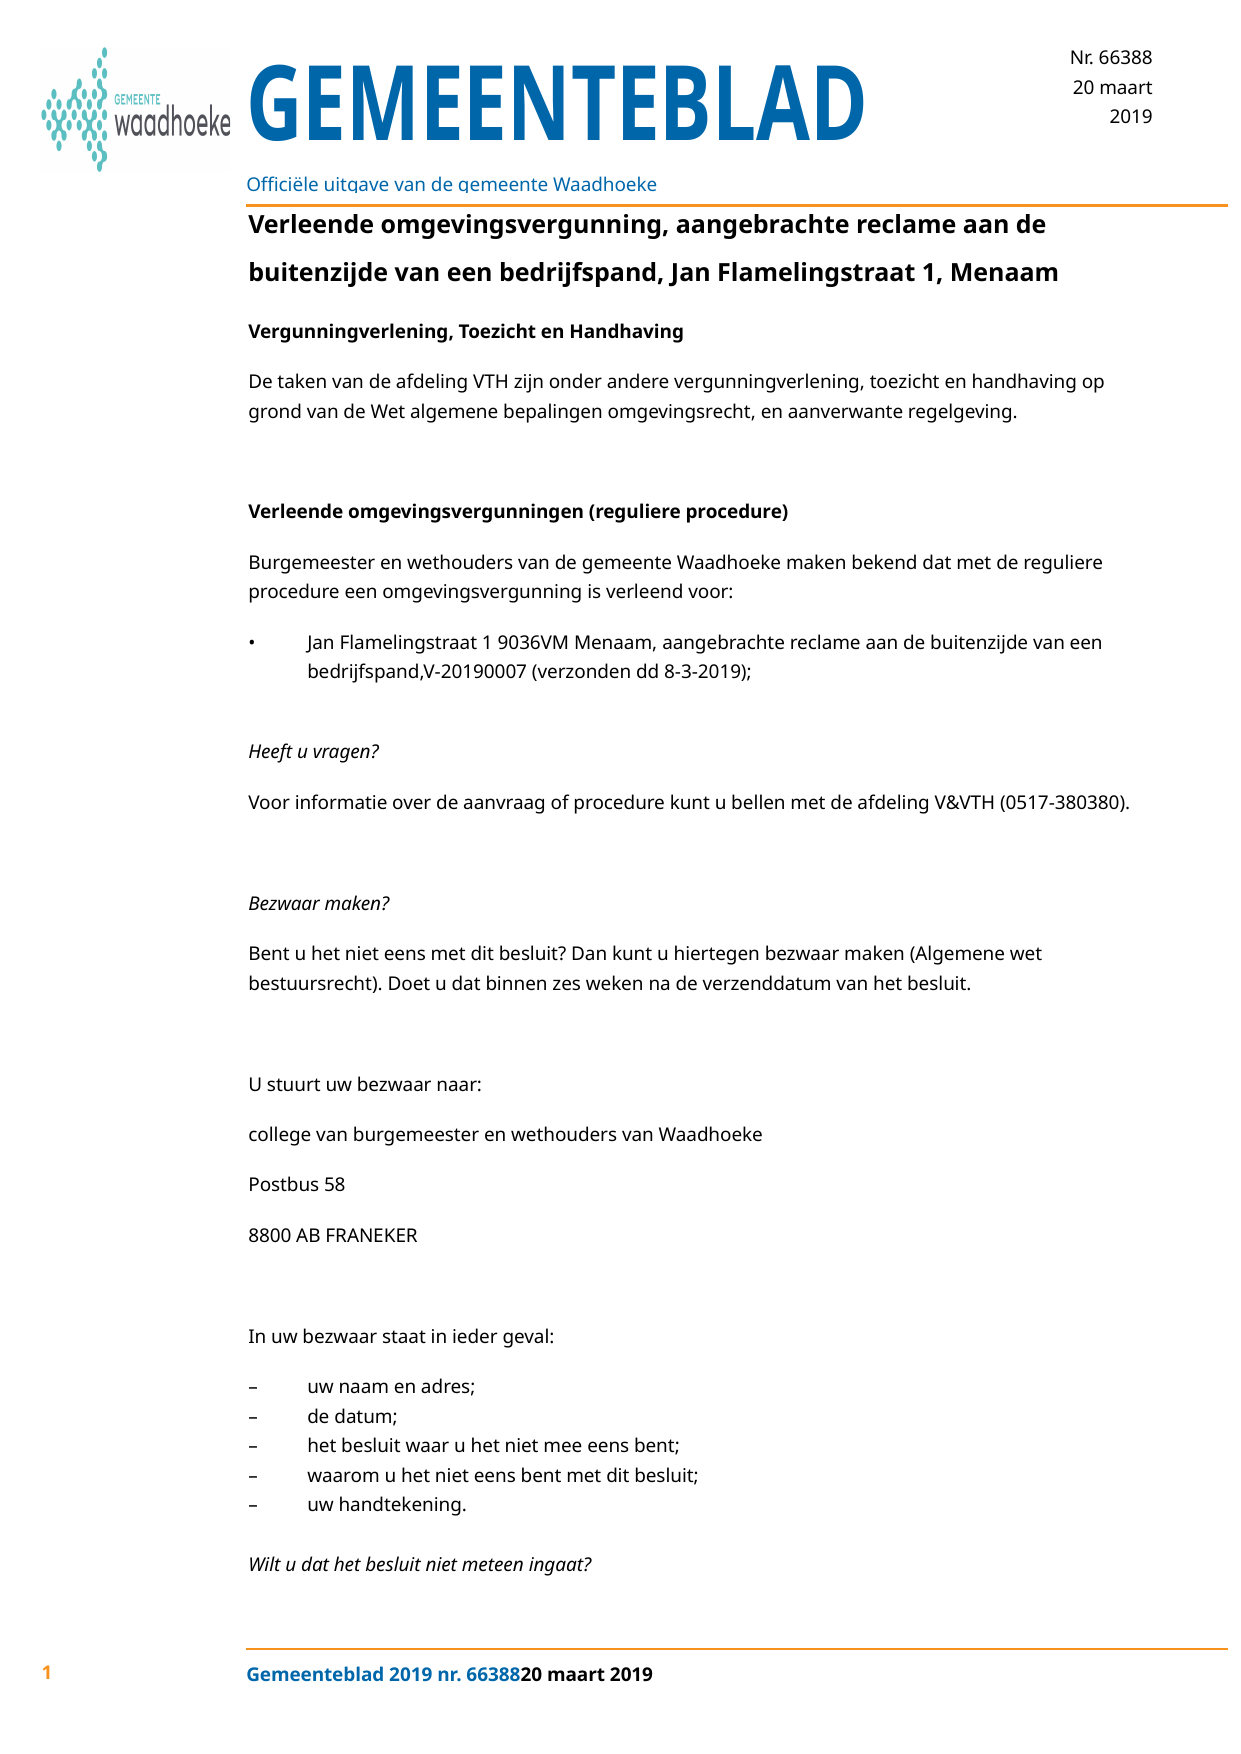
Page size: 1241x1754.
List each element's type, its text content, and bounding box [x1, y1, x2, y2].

list uw handtekening. [248, 1492, 1152, 1517]
text Voor informatie over de aanvraag of procedure kunt u bellen met de afdeling V&VTH (0517-380380). [248, 789, 1152, 815]
text Bezwaar maken? [248, 890, 1152, 916]
list het besluit waar u het niet mee eens bent; [248, 1432, 1152, 1458]
text U stuurt uw bezwaar naar: [248, 1071, 1152, 1097]
list uw naam en adres; [248, 1373, 1152, 1399]
list waarom u het niet eens bent met dit besluit; [248, 1462, 1152, 1488]
text Verleende omgevingsvergunningen (reguliere procedure) [248, 499, 1152, 524]
text Vergunningverlening, Toezicht en Handhaving [248, 318, 1152, 344]
text Postbus 58 [248, 1172, 1152, 1197]
list Jan Flamelingstraat 1 9036VM Menaam, aangebrachte reclame aan de buitenzijde van een bedrijfspand,V-20190007 (verzonden dd 8-3-2019); [248, 629, 1152, 684]
text college van burgemeester en wethouders van Waadhoeke [248, 1121, 1152, 1147]
text Burgemeester en wethouders van de gemeente Waadhoeke maken bekend dat met de reguliere procedure een omgevingsvergunning is verleend voor: [248, 549, 1152, 604]
text Wilt u dat het besluit niet meteen ingaat? [248, 1551, 1152, 1577]
text Heeft u vragen? [248, 739, 1152, 764]
text 8800 AB FRANEKER [248, 1222, 1152, 1248]
text In uw bezwaar staat in ieder geval: [248, 1323, 1152, 1349]
text Bent u het niet eens met dit besluit? Dan kunt u hiertegen bezwaar maken (Algemene wet bestuursrecht). Doet u dat binnen zes weken na de verzenddatum van het besluit. [248, 940, 1152, 996]
picture [41, 47, 231, 172]
text De taken van de afdeling VTH zijn onder andere vergunningverlening, toezicht en handhaving op grond van de Wet algemene bepalingen omgevingsrecht, en aanverwante regelgeving. [248, 368, 1152, 424]
list de datum; [248, 1403, 1152, 1429]
text Verleende omgevingsvergunning, aangebrachte reclame aan de buitenzijde van een bedrijfspand, Jan Flamelingstraat 1, Menaam [248, 207, 1152, 288]
